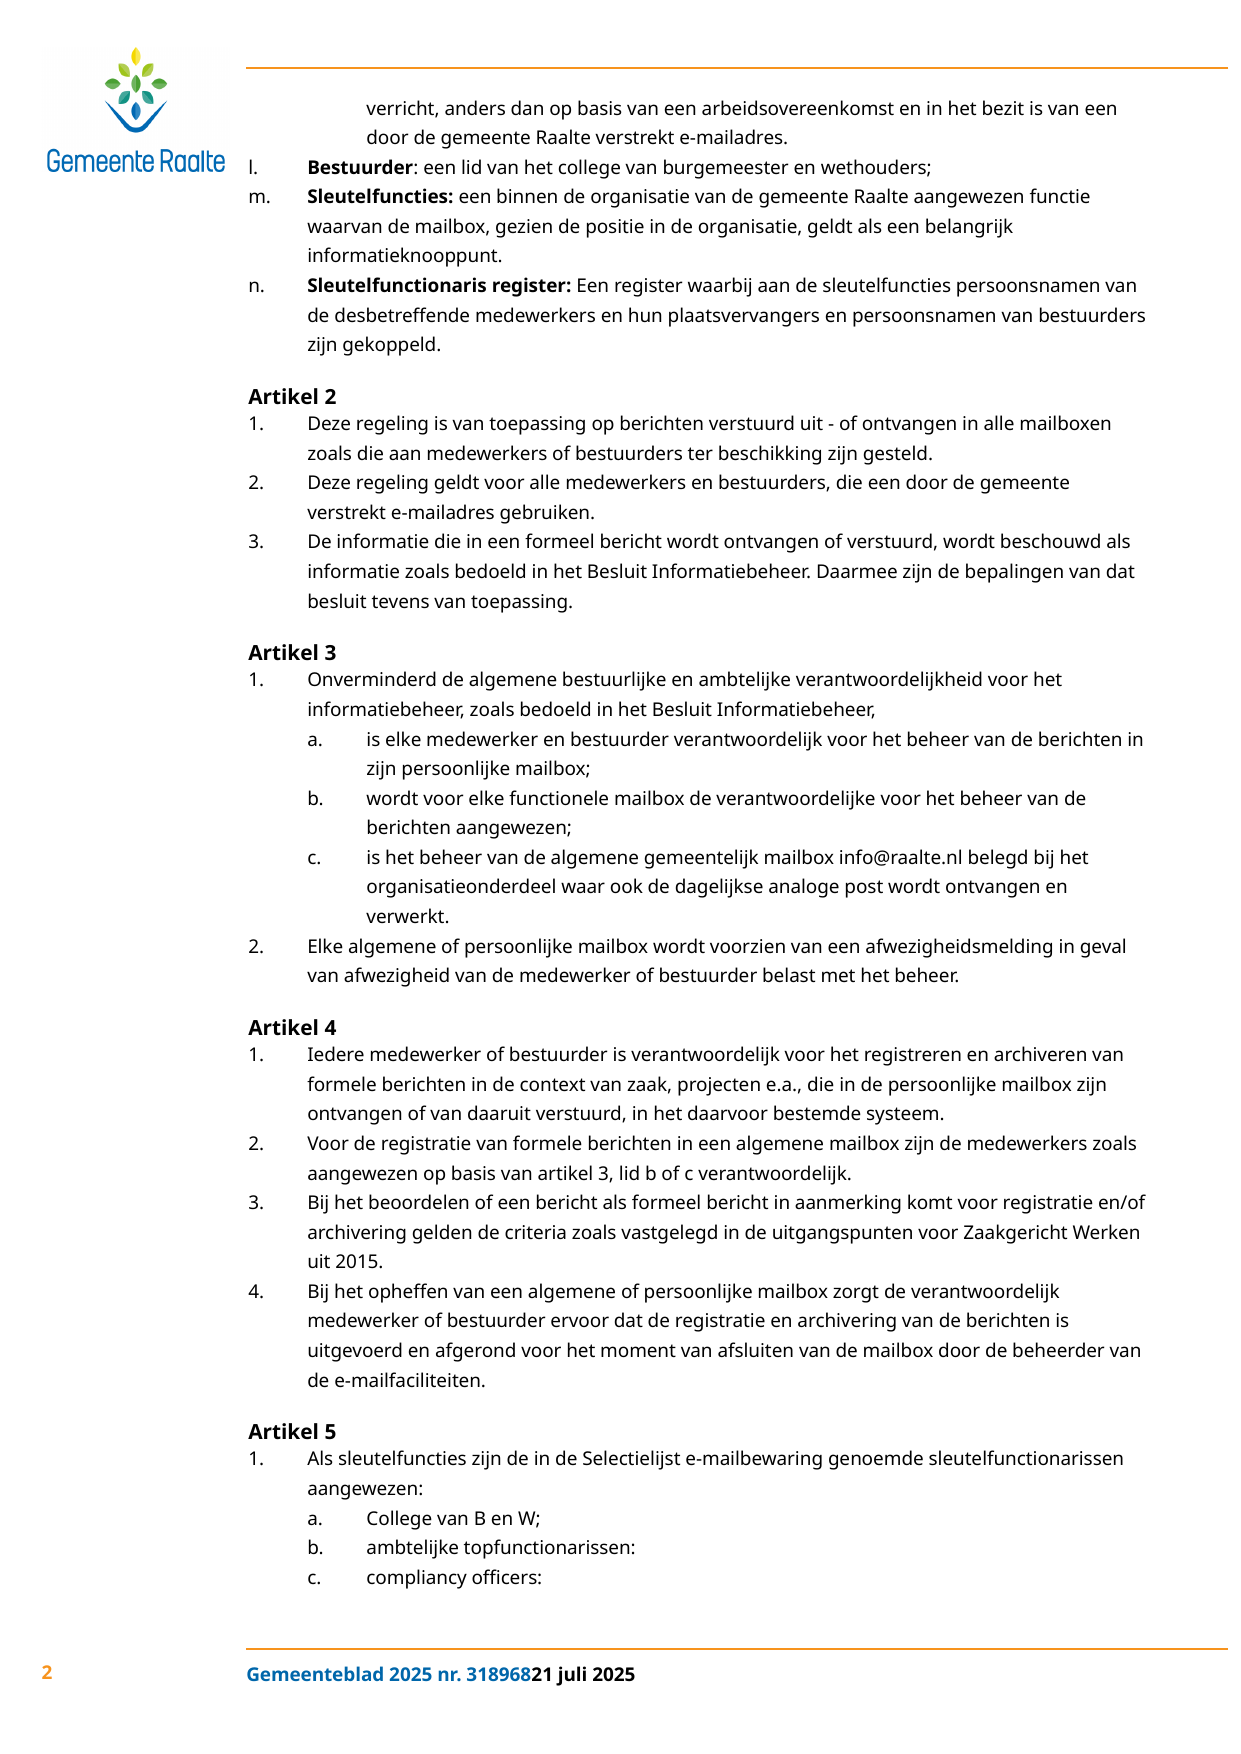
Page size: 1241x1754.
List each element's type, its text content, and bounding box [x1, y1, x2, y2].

list Onverminderd de algemene bestuurlijke en ambtelijke verantwoordelijkheid voor het informatiebeheer, zoals bedoeld in het Besluit Informatiebeheer, [248, 667, 1152, 722]
list Bestuurder: een lid van het college van burgemeester en wethouders; [248, 154, 1152, 180]
list Als sleutelfuncties zijn de in de Selectielijst e-mailbewaring genoemde sleutelfunctionarissen aangewezen: [248, 1446, 1152, 1501]
picture [41, 47, 231, 172]
text Artikel 3 [248, 638, 1152, 667]
list is het beheer van de algemene gemeentelijk mailbox info@raalte.nl belegd bij het organisatieonderdeel waar ook de dagelijkse analoge post wordt ontvangen en verwerkt. [307, 844, 1152, 929]
list compliancy officers: [307, 1564, 1152, 1590]
list wordt voor elke functionele mailbox de verantwoordelijke voor het beheer van de berichten aangewezen; [307, 785, 1152, 840]
list Sleutelfunctionaris register: Een register waarbij aan de sleutelfuncties persoonsnamen van de desbetreffende medewerkers en hun plaatsvervangers en persoonsnamen van bestuurders zijn gekoppeld. [248, 272, 1152, 357]
list is elke medewerker en bestuurder verantwoordelijk voor het beheer van de berichten in zijn persoonlijke mailbox; [307, 726, 1152, 781]
list verricht, anders dan op basis van een arbeidsovereenkomst en in het bezit is van een door de gemeente Raalte verstrekt e-mailadres. [307, 95, 1152, 150]
list Bij het beoordelen of een bericht als formeel bericht in aanmerking komt voor registratie en/of archivering gelden de criteria zoals vastgelegd in de uitgangspunten voor Zaakgericht Werken uit 2015. [248, 1189, 1152, 1274]
list Deze regeling is van toepassing op berichten verstuurd uit - of ontvangen in alle mailboxen zoals die aan medewerkers of bestuurders ter beschikking zijn gesteld. [248, 410, 1152, 466]
list College van B en W; [307, 1505, 1152, 1531]
text Artikel 2 [248, 382, 1152, 410]
list Sleutelfuncties: een binnen de organisatie van de gemeente Raalte aangewezen functie waarvan de mailbox, gezien de positie in de organisatie, geldt als een belangrijk informatieknooppunt. [248, 183, 1152, 268]
text Artikel 4 [248, 1013, 1152, 1041]
list Elke algemene of persoonlijke mailbox wordt voorzien van een afwezigheidsmelding in geval van afwezigheid van de medewerker of bestuurder belast met het beheer. [248, 933, 1152, 988]
list De informatie die in een formeel bericht wordt ontvangen of verstuurd, wordt beschouwd als informatie zoals bedoeld in het Besluit Informatiebeheer. Daarmee zijn de bepalingen van dat besluit tevens van toepassing. [248, 529, 1152, 613]
list ambtelijke topfunctionarissen: [307, 1534, 1152, 1560]
list Voor de registratie van formele berichten in een algemene mailbox zijn de medewerkers zoals aangewezen op basis van artikel 3, lid b of c verantwoordelijk. [248, 1130, 1152, 1185]
text Artikel 5 [248, 1417, 1152, 1446]
list Deze regeling geldt voor alle medewerkers en bestuurders, die een door de gemeente verstrekt e-mailadres gebruiken. [248, 469, 1152, 525]
list Bij het opheffen van een algemene of persoonlijke mailbox zorgt de verantwoordelijk medewerker of bestuurder ervoor dat de registratie en archivering van de berichten is uitgevoerd en afgerond voor het moment van afsluiten van de mailbox door de beheerder van de e-mailfaciliteiten. [248, 1278, 1152, 1392]
list Iedere medewerker of bestuurder is verantwoordelijk voor het registreren en archiveren van formele berichten in de context van zaak, projecten e.a., die in de persoonlijke mailbox zijn ontvangen of van daaruit verstuurd, in het daarvoor bestemde systeem. [248, 1041, 1152, 1126]
